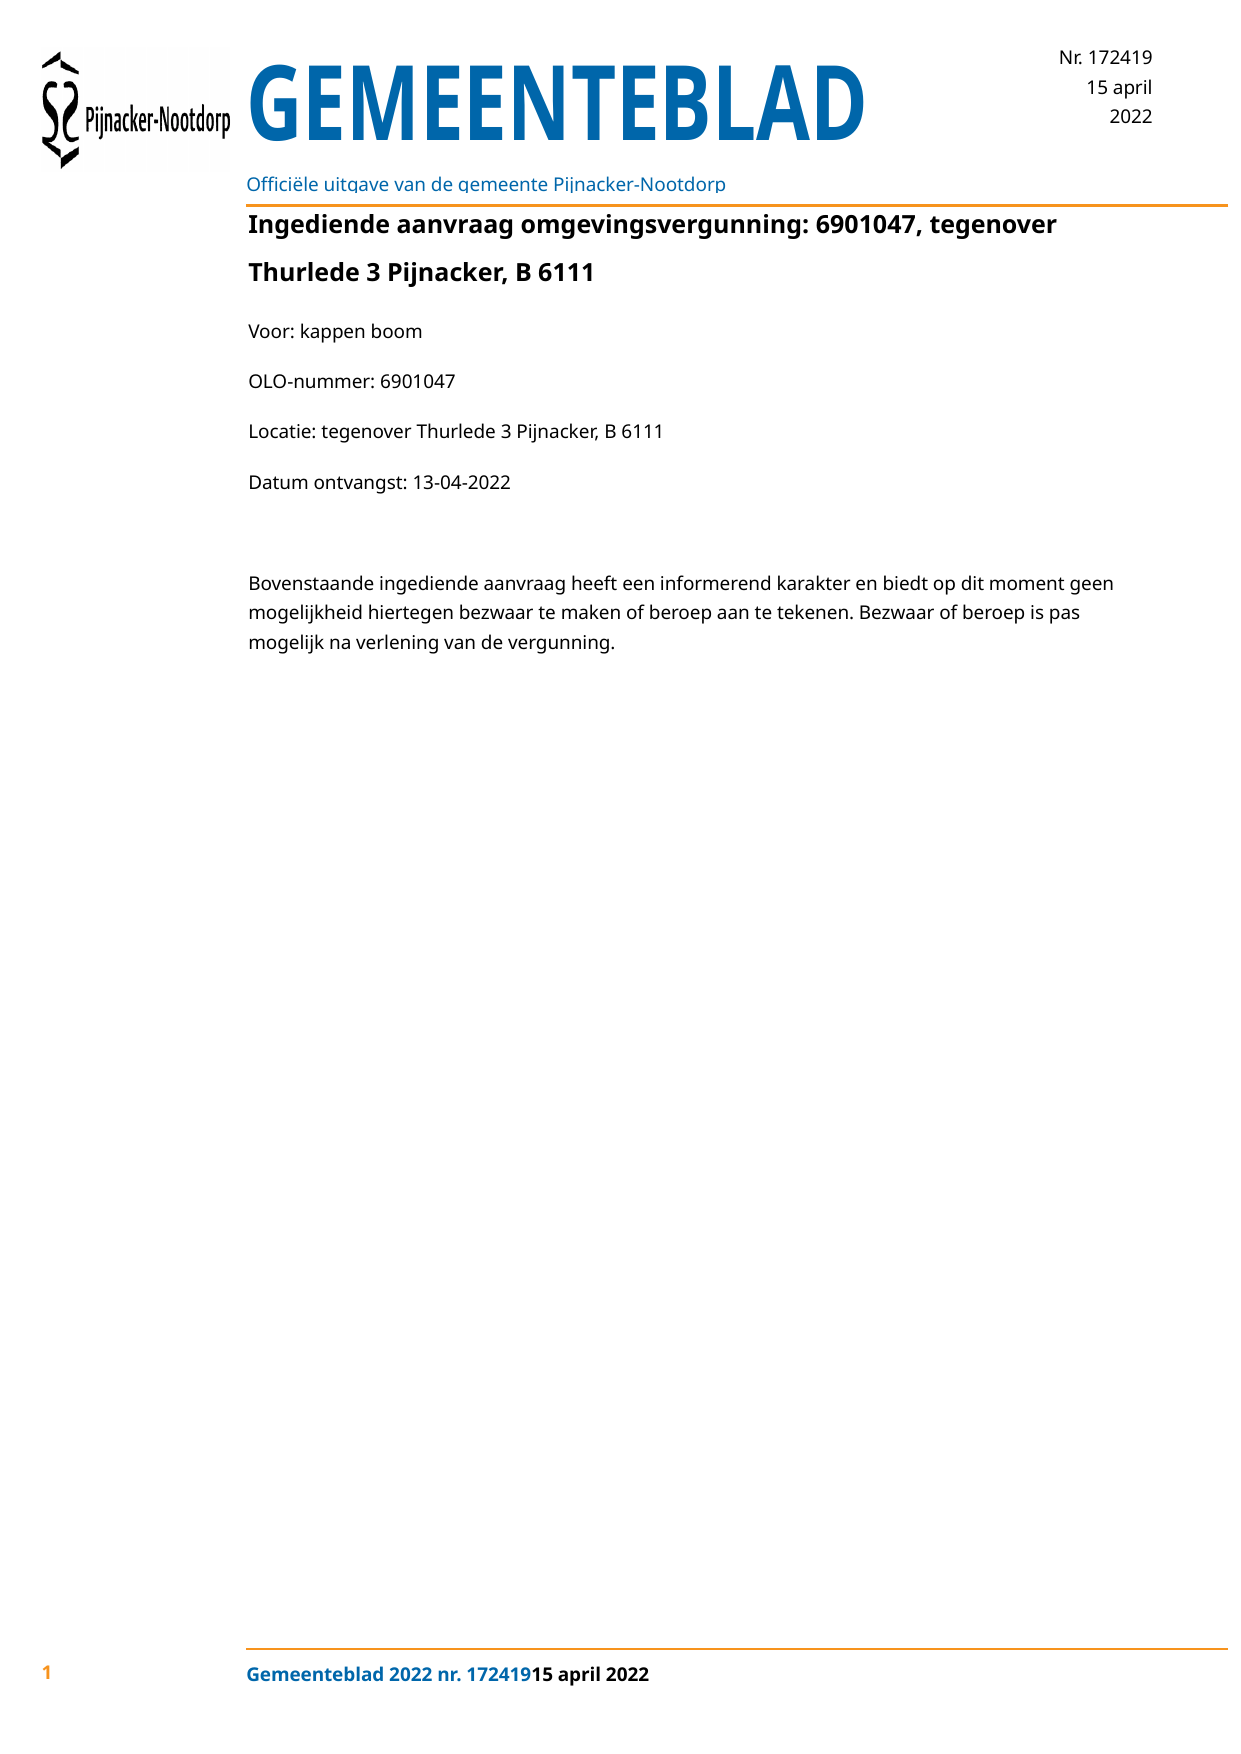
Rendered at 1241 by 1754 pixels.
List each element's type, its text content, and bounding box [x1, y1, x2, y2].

text Voor: kappen boom [248, 318, 1152, 344]
text Datum ontvangst: 13-04-2022 [248, 469, 1152, 495]
text Ingediende aanvraag omgevingsvergunning: 6901047, tegenover Thurlede 3 Pijnacker, B 6111 [248, 207, 1152, 288]
picture [41, 47, 231, 172]
text OLO-nummer: 6901047 [248, 368, 1152, 394]
text Bovenstaande ingediende aanvraag heeft een informerend karakter en biedt op dit moment geen mogelijkheid hiertegen bezwaar te maken of beroep aan te tekenen. Bezwaar of beroep is pas mogelijk na verlening van de vergunning. [248, 570, 1152, 655]
text Locatie: tegenover Thurlede 3 Pijnacker, B 6111 [248, 419, 1152, 444]
